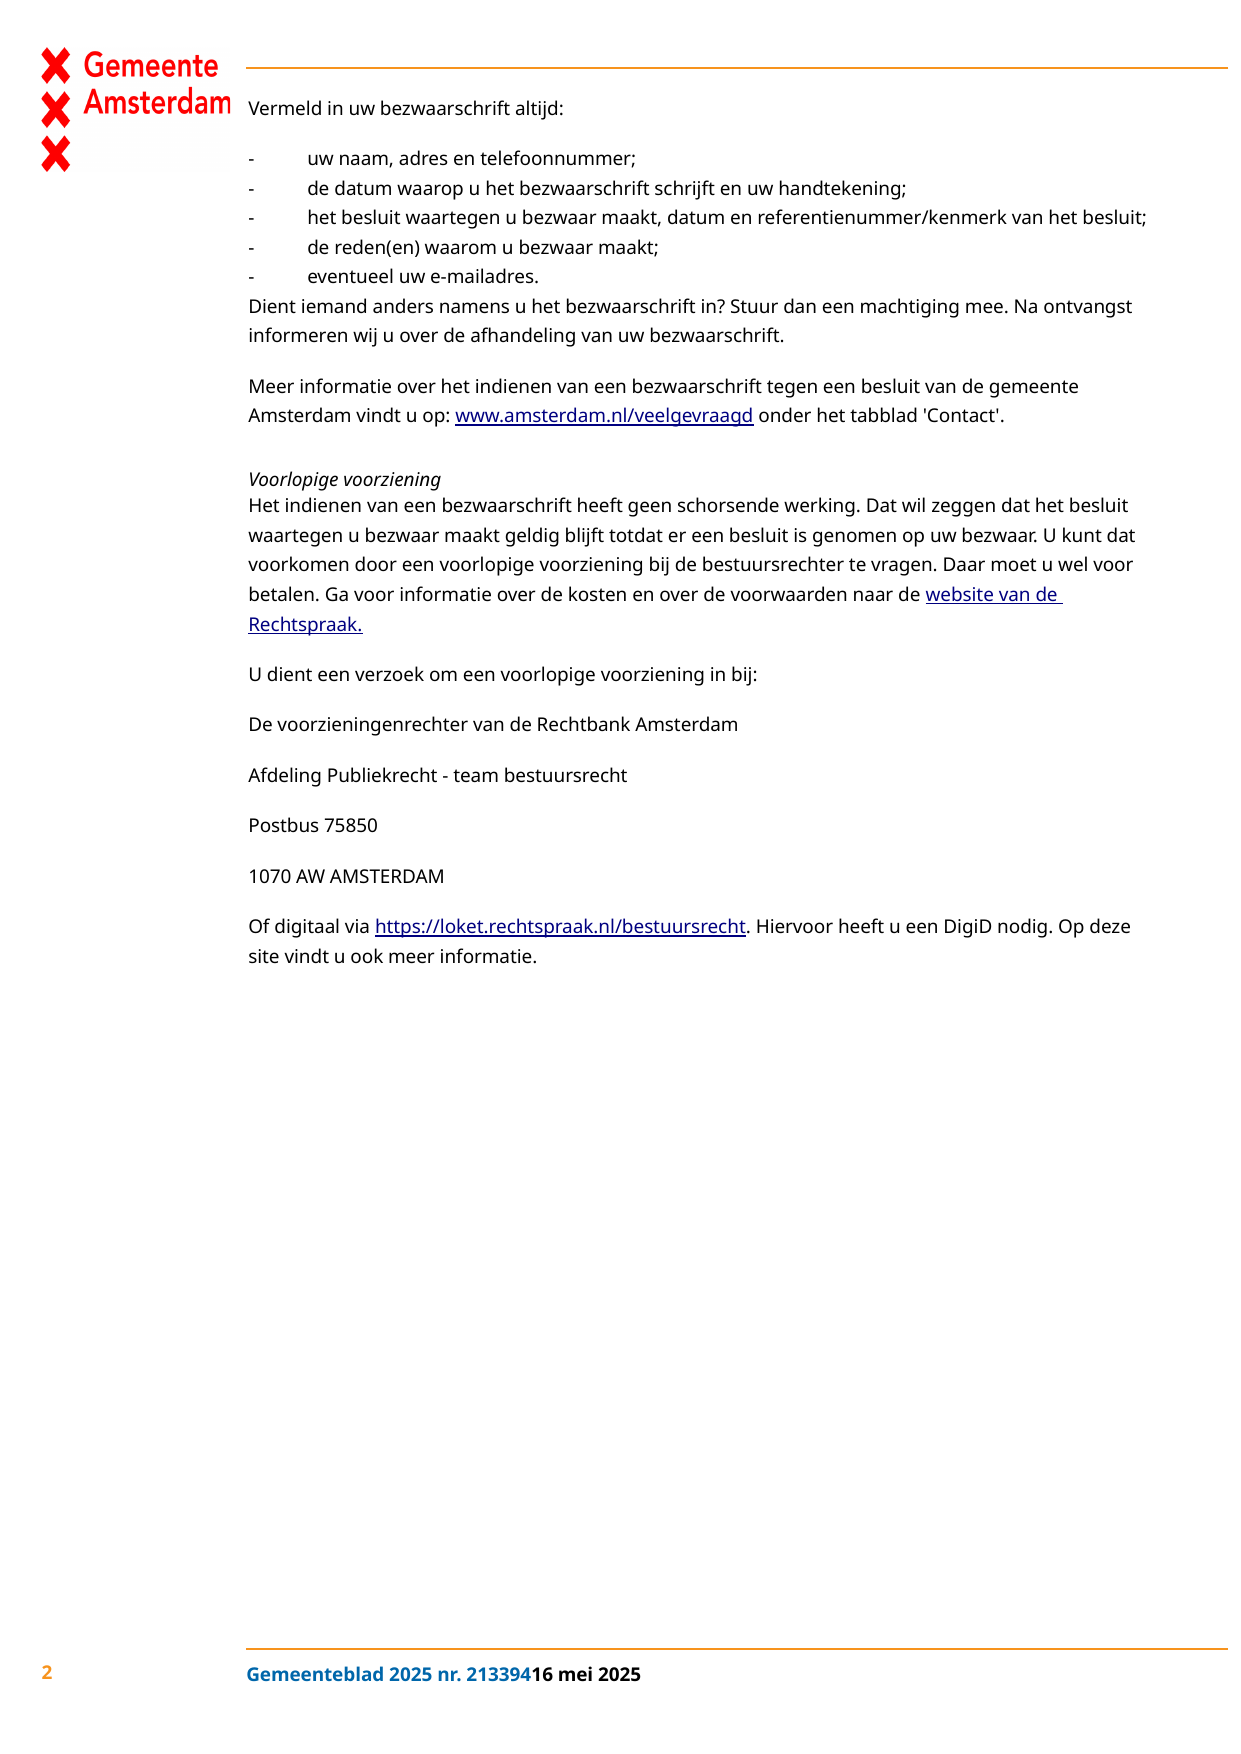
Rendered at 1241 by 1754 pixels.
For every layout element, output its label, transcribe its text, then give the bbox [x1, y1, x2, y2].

text 1070 AW AMSTERDAM [248, 863, 1152, 888]
text Voorlopige voorziening [248, 467, 1152, 492]
list eventueel uw e-mailadres. [248, 263, 1152, 289]
text Vermeld in uw bezwaarschrift altijd: [248, 95, 1152, 121]
text U dient een verzoek om een voorlopige voorziening in bij: [248, 661, 1152, 687]
text Het indienen van een bezwaarschrift heeft geen schorsende werking. Dat wil zeggen dat het besluit waartegen u bezwaar maakt geldig blijft totdat er een besluit is genomen op uw bezwaar. U kunt dat voorkomen door een voorlopige voorziening bij de bestuursrechter te vragen. Daar moet u wel voor betalen. Ga voor informatie over de kosten en over de voorwaarden naar de website van de Rechtspraak. [248, 492, 1152, 636]
text Afdeling Publiekrecht - team bestuursrecht [248, 762, 1152, 788]
list de reden(en) waarom u bezwaar maakt; [248, 234, 1152, 260]
text Dient iemand anders namens u het bezwaarschrift in? Stuur dan een machtiging mee. Na ontvangst informeren wij u over de afhandeling van uw bezwaarschrift. [248, 293, 1152, 348]
text De voorzieningenrechter van de Rechtbank Amsterdam [248, 712, 1152, 737]
list uw naam, adres en telefoonnummer; [248, 145, 1152, 171]
list het besluit waartegen u bezwaar maakt, datum en referentienummer/kenmerk van het besluit; [248, 204, 1152, 230]
list de datum waarop u het bezwaarschrift schrijft en uw handtekening; [248, 175, 1152, 201]
picture [41, 47, 231, 172]
text Postbus 75850 [248, 812, 1152, 838]
text Of digitaal via https://loket.rechtspraak.nl/bestuursrecht. Hiervoor heeft u een DigiD nodig. Op deze site vindt u ook meer informatie. [248, 913, 1152, 968]
text Meer informatie over het indienen van een bezwaarschrift tegen een besluit van de gemeente Amsterdam vindt u op: www.amsterdam.nl/veelgevraagd onder het tabblad 'Contact'. [248, 373, 1152, 428]
